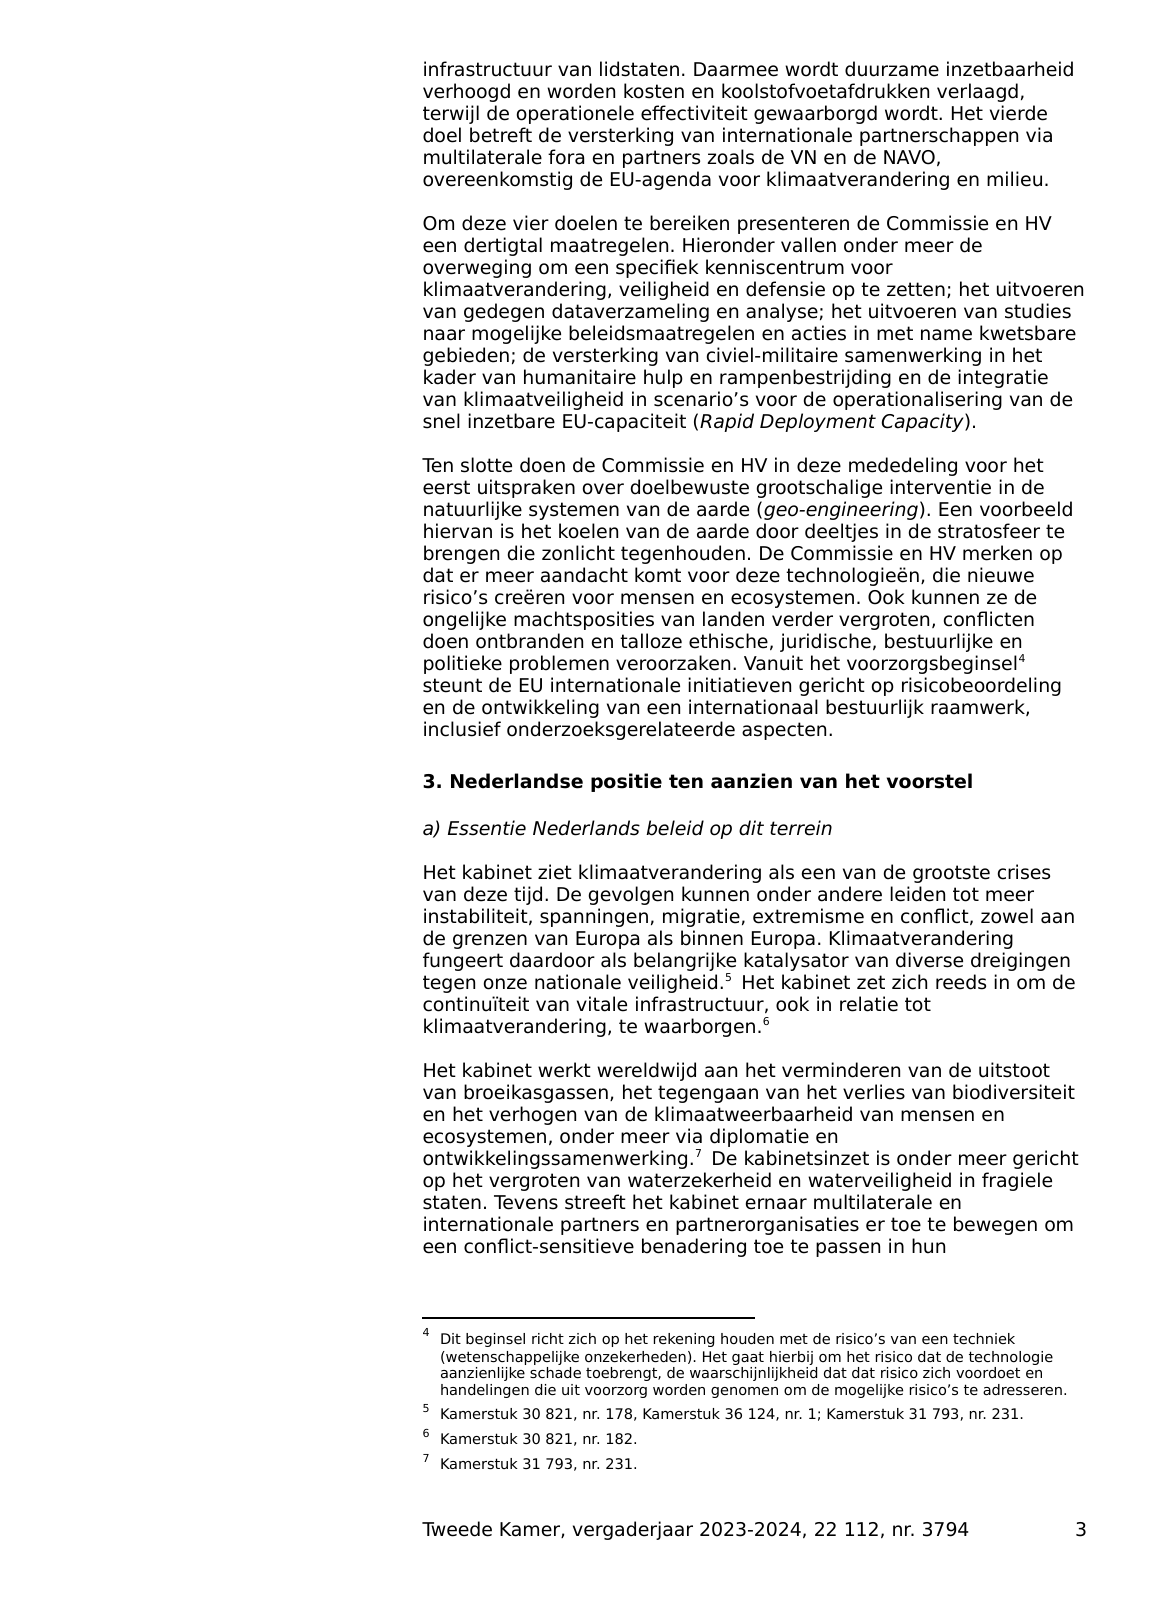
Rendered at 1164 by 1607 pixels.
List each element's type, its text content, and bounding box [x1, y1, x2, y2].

text Het kabinet ziet klimaatverandering als een van de grootste crises van deze tijd. De gevolgen kunnen onder andere leiden tot meer instabiliteit, spanningen, migratie, extremisme en conflict, zowel aan de grenzen van Europa als binnen Europa. Klimaatverandering fungeert daardoor als belangrijke katalysator van diverse dreigingen tegen onze nationale veiligheid. Het kabinet zet zich reeds in om de continuïteit van vitale infrastructuur, ook in relatie tot klimaatverandering, te waarborgen. [422, 862, 1087, 1038]
subtitle a) Essentie Nederlands beleid op dit terrein [422, 818, 1087, 840]
text infrastructuur van lidstaten. Daarmee wordt duurzame inzetbaarheid verhoogd en worden kosten en koolstofvoetafdrukken verlaagd, terwijl de operationele effectiviteit gewaarborgd wordt. Het vierde doel betreft de versterking van internationale partnerschappen via multilaterale fora en partners zoals de VN en de NAVO, overeenkomstig de EU-agenda voor klimaatverandering en milieu. [422, 59, 1087, 191]
text Kamerstuk 30 821, nr. 178, Kamerstuk 36 124, nr. 1; Kamerstuk 31 793, nr. 231. [422, 1402, 1087, 1424]
text Dit beginsel richt zich op het rekening houden met de risico’s van een techniek (wetenschappelijke onzekerheden). Het gaat hierbij om het risico dat de technologie aanzienlijke schade toebrengt, de waarschijnlijkheid dat dat risico zich voordoet en handelingen die uit voorzorg worden genomen om de mogelijke risico’s te adresseren. [422, 1327, 1087, 1399]
text Om deze vier doelen te bereiken presenteren de Commissie en HV een dertigtal maatregelen. Hieronder vallen onder meer de overweging om een specifiek kenniscentrum voor klimaatverandering, veiligheid en defensie op te zetten; het uitvoeren van gedegen dataverzameling en analyse; het uitvoeren van studies naar mogelijke beleidsmaatregelen en acties in met name kwetsbare gebieden; de versterking van civiel-militaire samenwerking in het kader van humanitaire hulp en rampenbestrijding en de integratie van klimaatveiligheid in scenario’s voor de operationalisering van de snel inzetbare EU-capaciteit (Rapid Deployment Capacity). [422, 213, 1087, 433]
text Kamerstuk 31 793, nr. 231. [422, 1452, 1087, 1474]
text Ten slotte doen de Commissie en HV in deze mededeling voor het eerst uitspraken over doelbewuste grootschalige interventie in de natuurlijke systemen van de aarde (geo-engineering). Een voorbeeld hiervan is het koelen van de aarde door deeltjes in de stratosfeer te brengen die zonlicht tegenhouden. De Commissie en HV merken op dat er meer aandacht komt voor deze technologieën, die nieuwe risico’s creëren voor mensen en ecosystemen. Ook kunnen ze de ongelijke machtsposities van landen verder vergroten, conflicten doen ontbranden en talloze ethische, juridische, bestuurlijke en politieke problemen veroorzaken. Vanuit het voorzorgsbeginsel steunt de EU internationale initiatieven gericht op risicobeoordeling en de ontwikkeling van een internationaal bestuurlijk raamwerk, inclusief onderzoeksgerelateerde aspecten. [422, 455, 1087, 741]
text Kamerstuk 30 821, nr. 182. [422, 1427, 1087, 1449]
subtitle 3. Nederlandse positie ten aanzien van het voorstel [422, 771, 1087, 793]
text Het kabinet werkt wereldwijd aan het verminderen van de uitstoot van broeikasgassen, het tegengaan van het verlies van biodiversiteit en het verhogen van de klimaatweerbaarheid van mensen en ecosystemen, onder meer via diplomatie en ontwikkelingssamenwerking. De kabinetsinzet is onder meer gericht op het vergroten van waterzekerheid en waterveiligheid in fragiele staten. Tevens streeft het kabinet ernaar multilaterale en internationale partners en partnerorganisaties er toe te bewegen om een conflict-sensitieve benadering toe te passen in hun [422, 1060, 1087, 1258]
